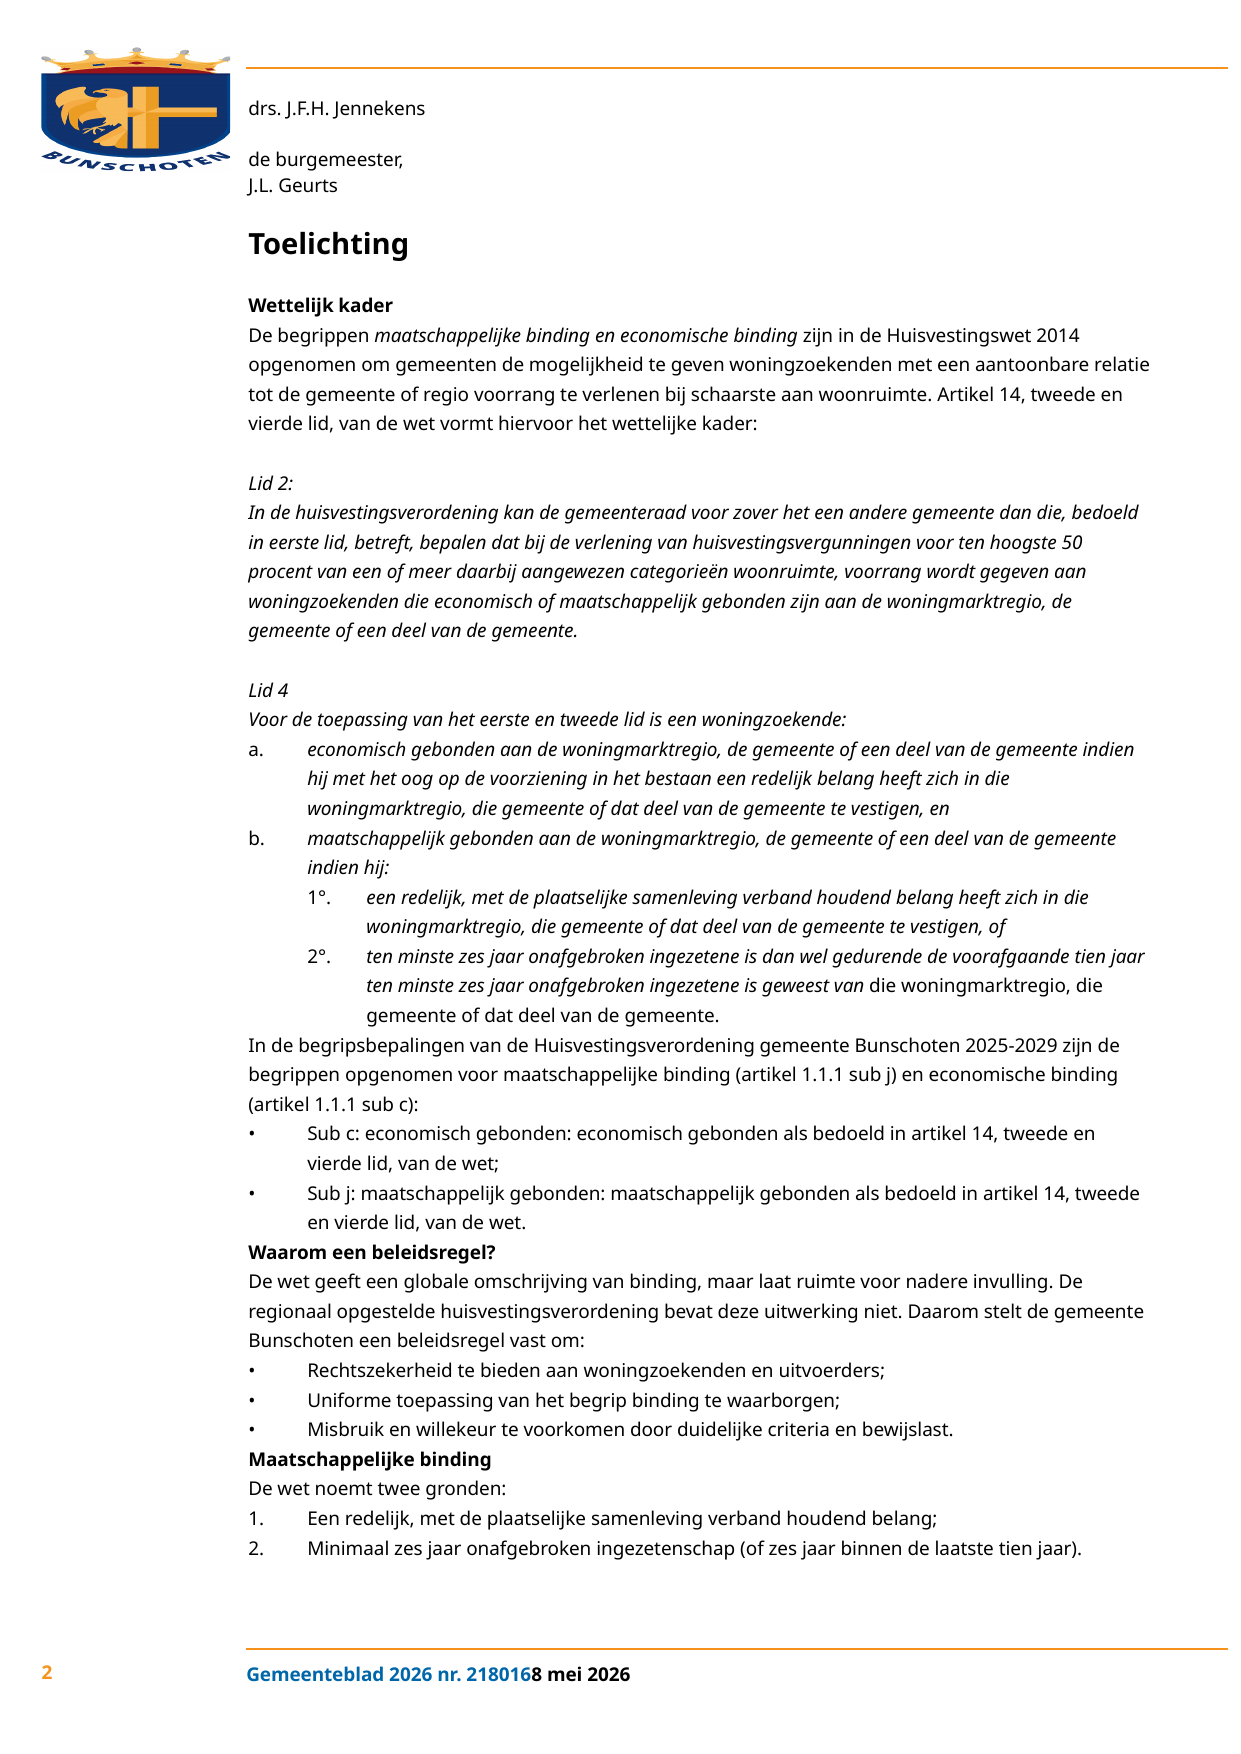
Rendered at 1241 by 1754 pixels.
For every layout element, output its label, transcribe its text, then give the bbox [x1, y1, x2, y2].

list Uniforme toepassing van het begrip binding te waarborgen; [248, 1387, 1152, 1413]
text Lid 4 [248, 677, 1152, 703]
list maatschappelijk gebonden aan de woningmarktregio, de gemeente of een deel van de gemeente indien hij: [248, 825, 1152, 880]
text Maatschappelijke binding [248, 1446, 1152, 1472]
text Wettelijk kader [248, 292, 1152, 318]
text Waarom een beleidsregel? [248, 1239, 1152, 1265]
list Minimaal zes jaar onafgebroken ingezetenschap (of zes jaar binnen de laatste tien jaar). [248, 1535, 1152, 1561]
list ten minste zes jaar onafgebroken ingezetene is dan wel gedurende de voorafgaande tien jaar ten minste zes jaar onafgebroken ingezetene is geweest van die woningmarktregio, die gemeente of dat deel van de gemeente. [307, 943, 1152, 1028]
text J.L. Geurts [248, 172, 1152, 198]
picture [41, 47, 231, 172]
text drs. J.F.H. Jennekens [248, 95, 1152, 121]
text In de huisvestingsverordening kan de gemeenteraad voor zover het een andere gemeente dan die, bedoeld in eerste lid, betreft, bepalen dat bij de verlening van huisvestingsvergunningen voor ten hoogste 50 procent van een of meer daarbij aangewezen categorieën woonruimte, voorrang wordt gegeven aan woningzoekenden die economisch of maatschappelijk gebonden zijn aan de woningmarktregio, de gemeente of een deel van de gemeente. [248, 499, 1152, 643]
text De wet noemt twee gronden: [248, 1476, 1152, 1501]
list Sub c: economisch gebonden: economisch gebonden als bedoeld in artikel 14, tweede en vierde lid, van de wet; [248, 1121, 1152, 1176]
text De wet geeft een globale omschrijving van binding, maar laat ruimte voor nadere invulling. De regionaal opgestelde huisvestingsverordening bevat deze uitwerking niet. Daarom stelt de gemeente Bunschoten een beleidsregel vast om: [248, 1268, 1152, 1353]
list Sub j: maatschappelijk gebonden: maatschappelijk gebonden als bedoeld in artikel 14, tweede en vierde lid, van de wet. [248, 1180, 1152, 1235]
text Toelichting [248, 223, 1152, 263]
text Lid 2: [248, 470, 1152, 496]
text de burgemeester, [248, 146, 1152, 172]
text In de begripsbepalingen van de Huisvestingsverordening gemeente Bunschoten 2025-2029 zijn de begrippen opgenomen voor maatschappelijke binding (artikel 1.1.1 sub j) en economische binding (artikel 1.1.1 sub c): [248, 1032, 1152, 1117]
list Een redelijk, met de plaatselijke samenleving verband houdend belang; [248, 1505, 1152, 1531]
text Voor de toepassing van het eerste en tweede lid is een woningzoekende: [248, 706, 1152, 732]
text De begrippen maatschappelijke binding en economische binding zijn in de Huisvestingswet 2014 opgenomen om gemeenten de mogelijkheid te geven woningzoekenden met een aantoonbare relatie tot de gemeente of regio voorrang te verlenen bij schaarste aan woonruimte. Artikel 14, tweede en vierde lid, van de wet vormt hiervoor het wettelijke kader: [248, 322, 1152, 436]
list een redelijk, met de plaatselijke samenleving verband houdend belang heeft zich in die woningmarktregio, die gemeente of dat deel van de gemeente te vestigen, of [307, 884, 1152, 939]
list Misbruik en willekeur te voorkomen door duidelijke criteria en bewijslast. [248, 1416, 1152, 1442]
list Rechtszekerheid te bieden aan woningzoekenden en uitvoerders; [248, 1357, 1152, 1383]
list economisch gebonden aan de woningmarktregio, de gemeente of een deel van de gemeente indien hij met het oog op de voorziening in het bestaan een redelijk belang heeft zich in die woningmarktregio, die gemeente of dat deel van de gemeente te vestigen, en [248, 736, 1152, 821]
